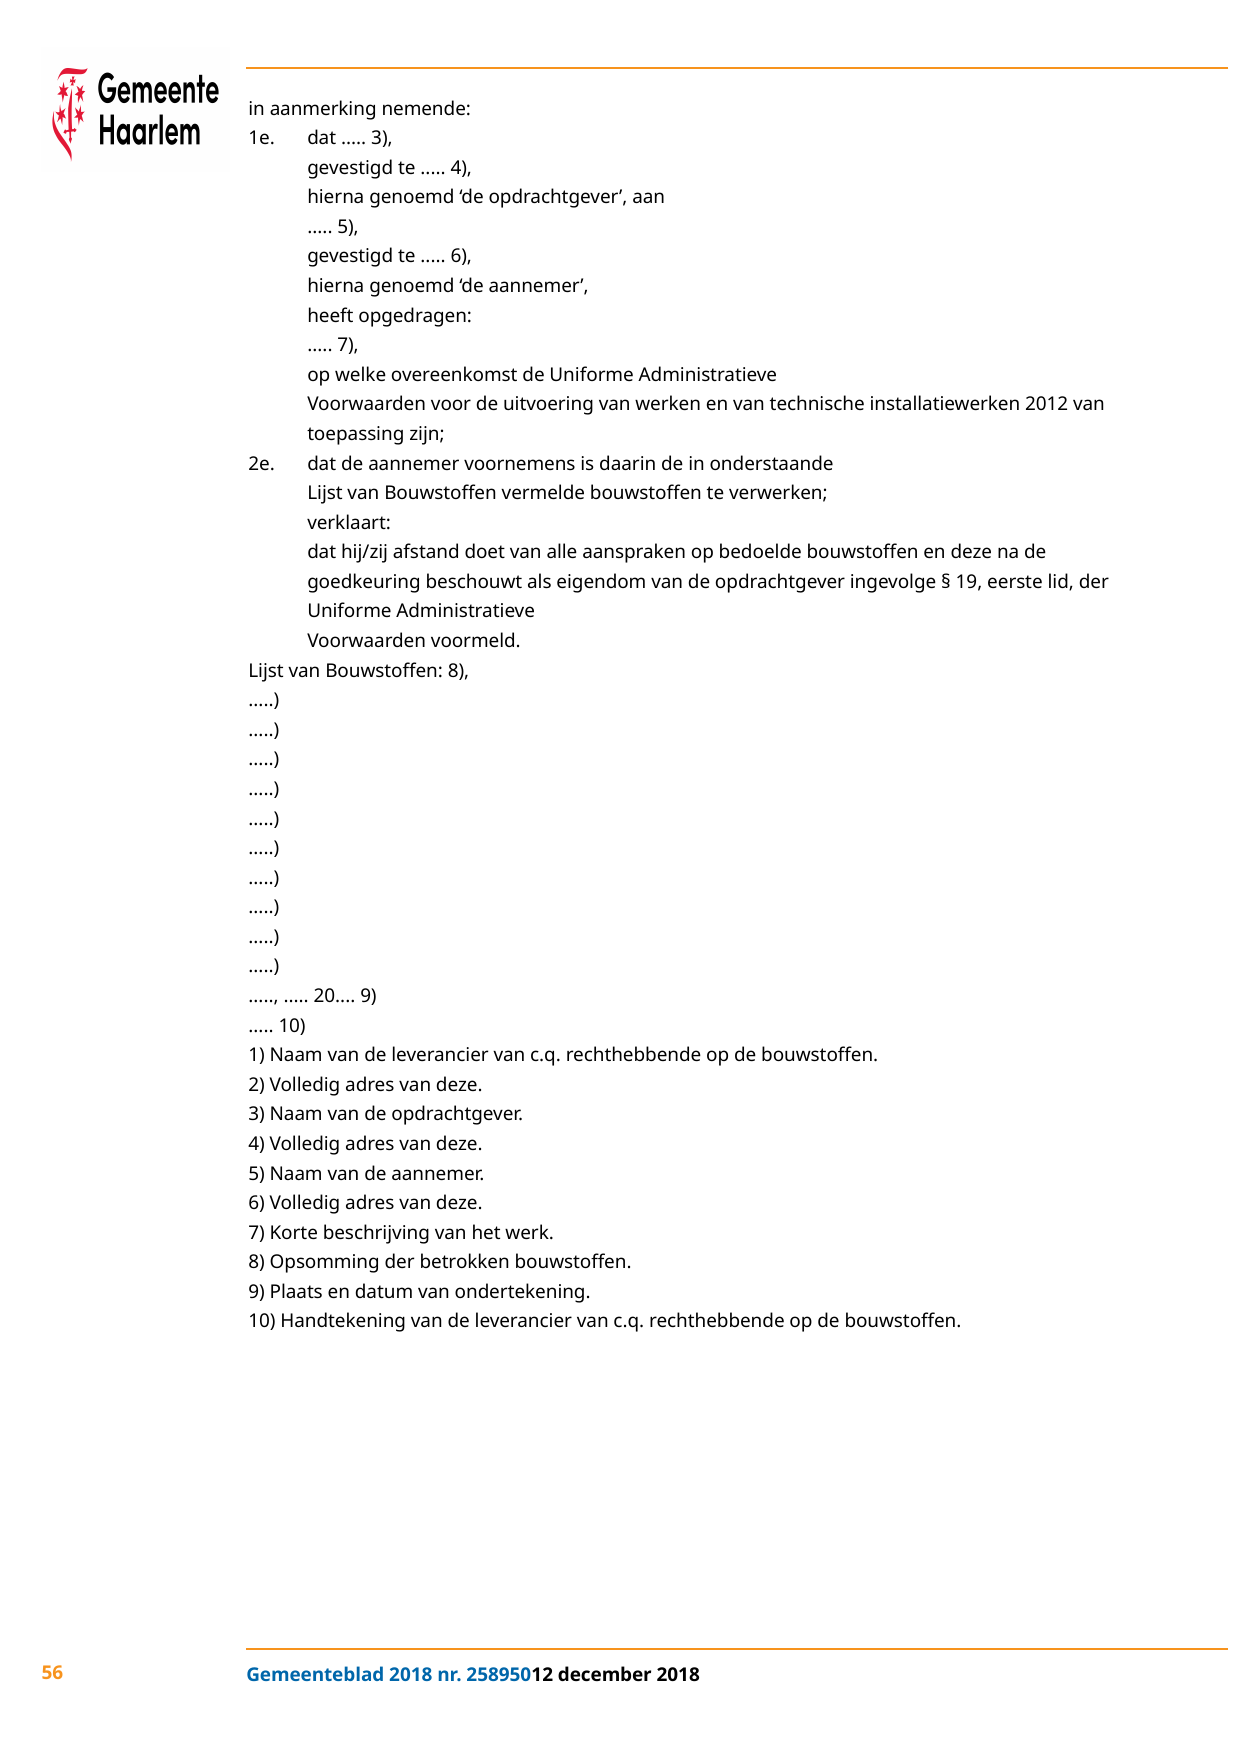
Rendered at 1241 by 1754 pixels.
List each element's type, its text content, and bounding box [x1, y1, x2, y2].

text .....) [248, 805, 1152, 831]
text .....) [248, 834, 1152, 860]
text .....) [248, 893, 1152, 919]
list gevestigd te ..... 4), [248, 154, 1152, 180]
text .....) [248, 923, 1152, 949]
list ..... 5), [248, 213, 1152, 239]
list dat de aannemer voornemens is daarin de in onderstaande [248, 450, 1152, 476]
text .....) [248, 746, 1152, 771]
list verklaart: [248, 509, 1152, 535]
text .....) [248, 686, 1152, 712]
list Lijst van Bouwstoffen vermelde bouwstoffen te verwerken; [248, 479, 1152, 505]
text .....) [248, 716, 1152, 742]
text .....) [248, 864, 1152, 890]
text 5) Naam van de aannemer. [248, 1160, 1152, 1186]
text 7) Korte beschrijving van het werk. [248, 1219, 1152, 1245]
list Voorwaarden voormeld. [248, 627, 1152, 653]
text 3) Naam van de opdrachtgever. [248, 1101, 1152, 1126]
text 8) Opsomming der betrokken bouwstoffen. [248, 1248, 1152, 1274]
list ..... 7), [248, 331, 1152, 357]
list dat hij/zij afstand doet van alle aanspraken op bedoelde bouwstoffen en deze na de goedkeuring beschouwt als eigendom van de opdrachtgever ingevolge § 19, eerste lid, der Uniforme Administratieve [248, 538, 1152, 623]
list heeft opgedragen: [248, 302, 1152, 328]
list dat ..... 3), [248, 124, 1152, 150]
list hierna genoemd ‘de aannemer’, [248, 272, 1152, 298]
text 1) Naam van de leverancier van c.q. rechthebbende op de bouwstoffen. [248, 1041, 1152, 1067]
text ....., ..... 20.... 9) [248, 982, 1152, 1008]
text 9) Plaats en datum van ondertekening. [248, 1278, 1152, 1304]
text Lijst van Bouwstoffen: 8), [248, 657, 1152, 683]
text .....) [248, 953, 1152, 978]
list Voorwaarden voor de uitvoering van werken en van technische installatiewerken 2012 van toepassing zijn; [248, 391, 1152, 446]
text 10) Handtekening van de leverancier van c.q. rechthebbende op de bouwstoffen. [248, 1308, 1152, 1333]
list hierna genoemd ‘de opdrachtgever’, aan [248, 183, 1152, 209]
text ..... 10) [248, 1012, 1152, 1038]
list gevestigd te ..... 6), [248, 243, 1152, 268]
text .....) [248, 775, 1152, 801]
text in aanmerking nemende: [248, 95, 1152, 121]
list op welke overeenkomst de Uniforme Administratieve [248, 361, 1152, 387]
text 2) Volledig adres van deze. [248, 1071, 1152, 1097]
text 6) Volledig adres van deze. [248, 1189, 1152, 1215]
picture [41, 47, 231, 172]
text 4) Volledig adres van deze. [248, 1130, 1152, 1156]
